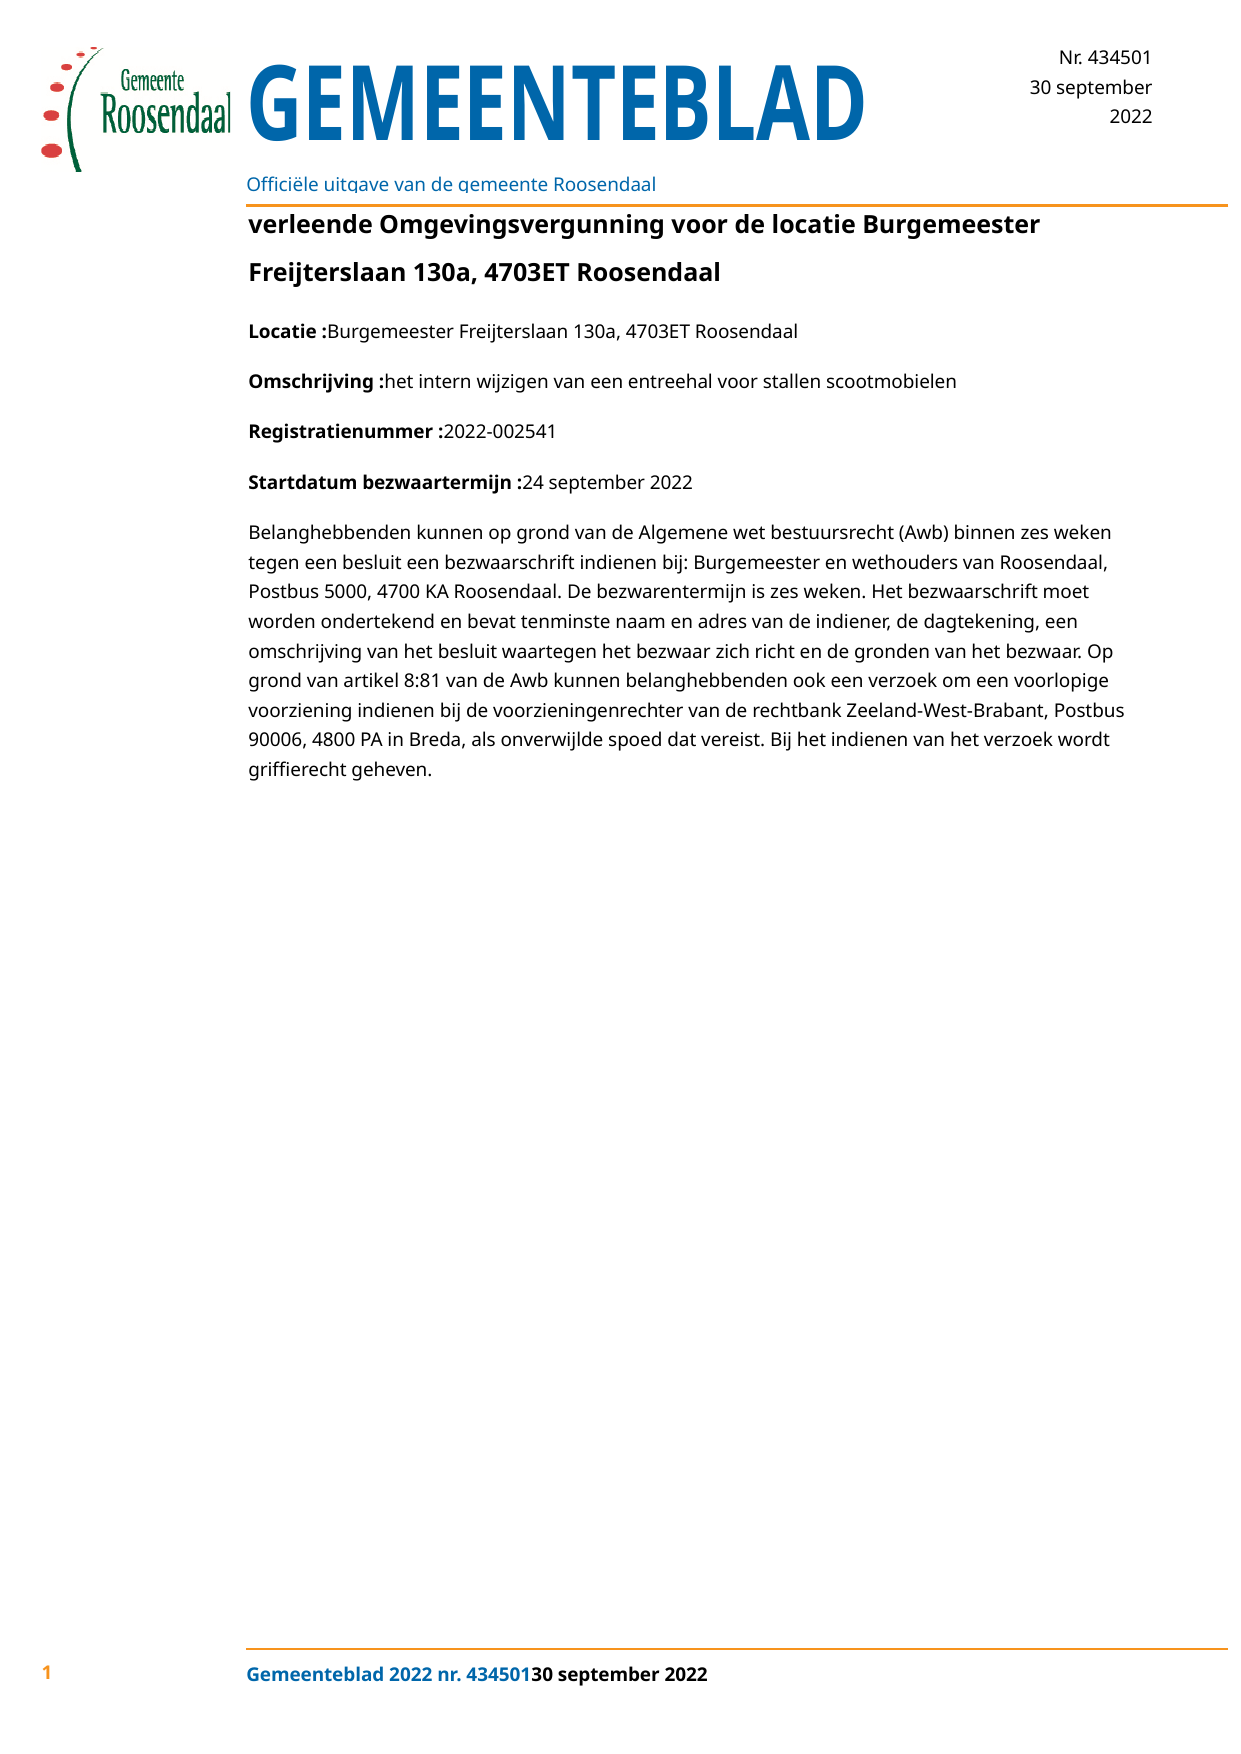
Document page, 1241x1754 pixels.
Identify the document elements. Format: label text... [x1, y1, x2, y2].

picture [41, 47, 231, 172]
text Startdatum bezwaartermijn :24 september 2022 [248, 469, 1152, 495]
text Registratienummer :2022-002541 [248, 419, 1152, 444]
text Belanghebbenden kunnen op grond van de Algemene wet bestuursrecht (Awb) binnen zes weken tegen een besluit een bezwaarschrift indienen bij: Burgemeester en wethouders van Roosendaal, Postbus 5000, 4700 KA Roosendaal. De bezwarentermijn is zes weken. Het bezwaarschrift moet worden ondertekend en bevat tenminste naam en adres van de indiener, de dagtekening, een omschrijving van het besluit waartegen het bezwaar zich richt en de gronden van het bezwaar. Op grond van artikel 8:81 van de Awb kunnen belanghebbenden ook een verzoek om een voorlopige voorziening indienen bij de voorzieningenrechter van de rechtbank Zeeland-West-Brabant, Postbus 90006, 4800 PA in Breda, als onverwijlde spoed dat vereist. Bij het indienen van het verzoek wordt griffierecht geheven. [248, 519, 1152, 782]
text Locatie :Burgemeester Freijterslaan 130a, 4703ET Roosendaal [248, 318, 1152, 344]
text verleende Omgevingsvergunning voor de locatie Burgemeester Freijterslaan 130a, 4703ET Roosendaal [248, 207, 1152, 288]
text Omschrijving :het intern wijzigen van een entreehal voor stallen scootmobielen [248, 368, 1152, 394]
